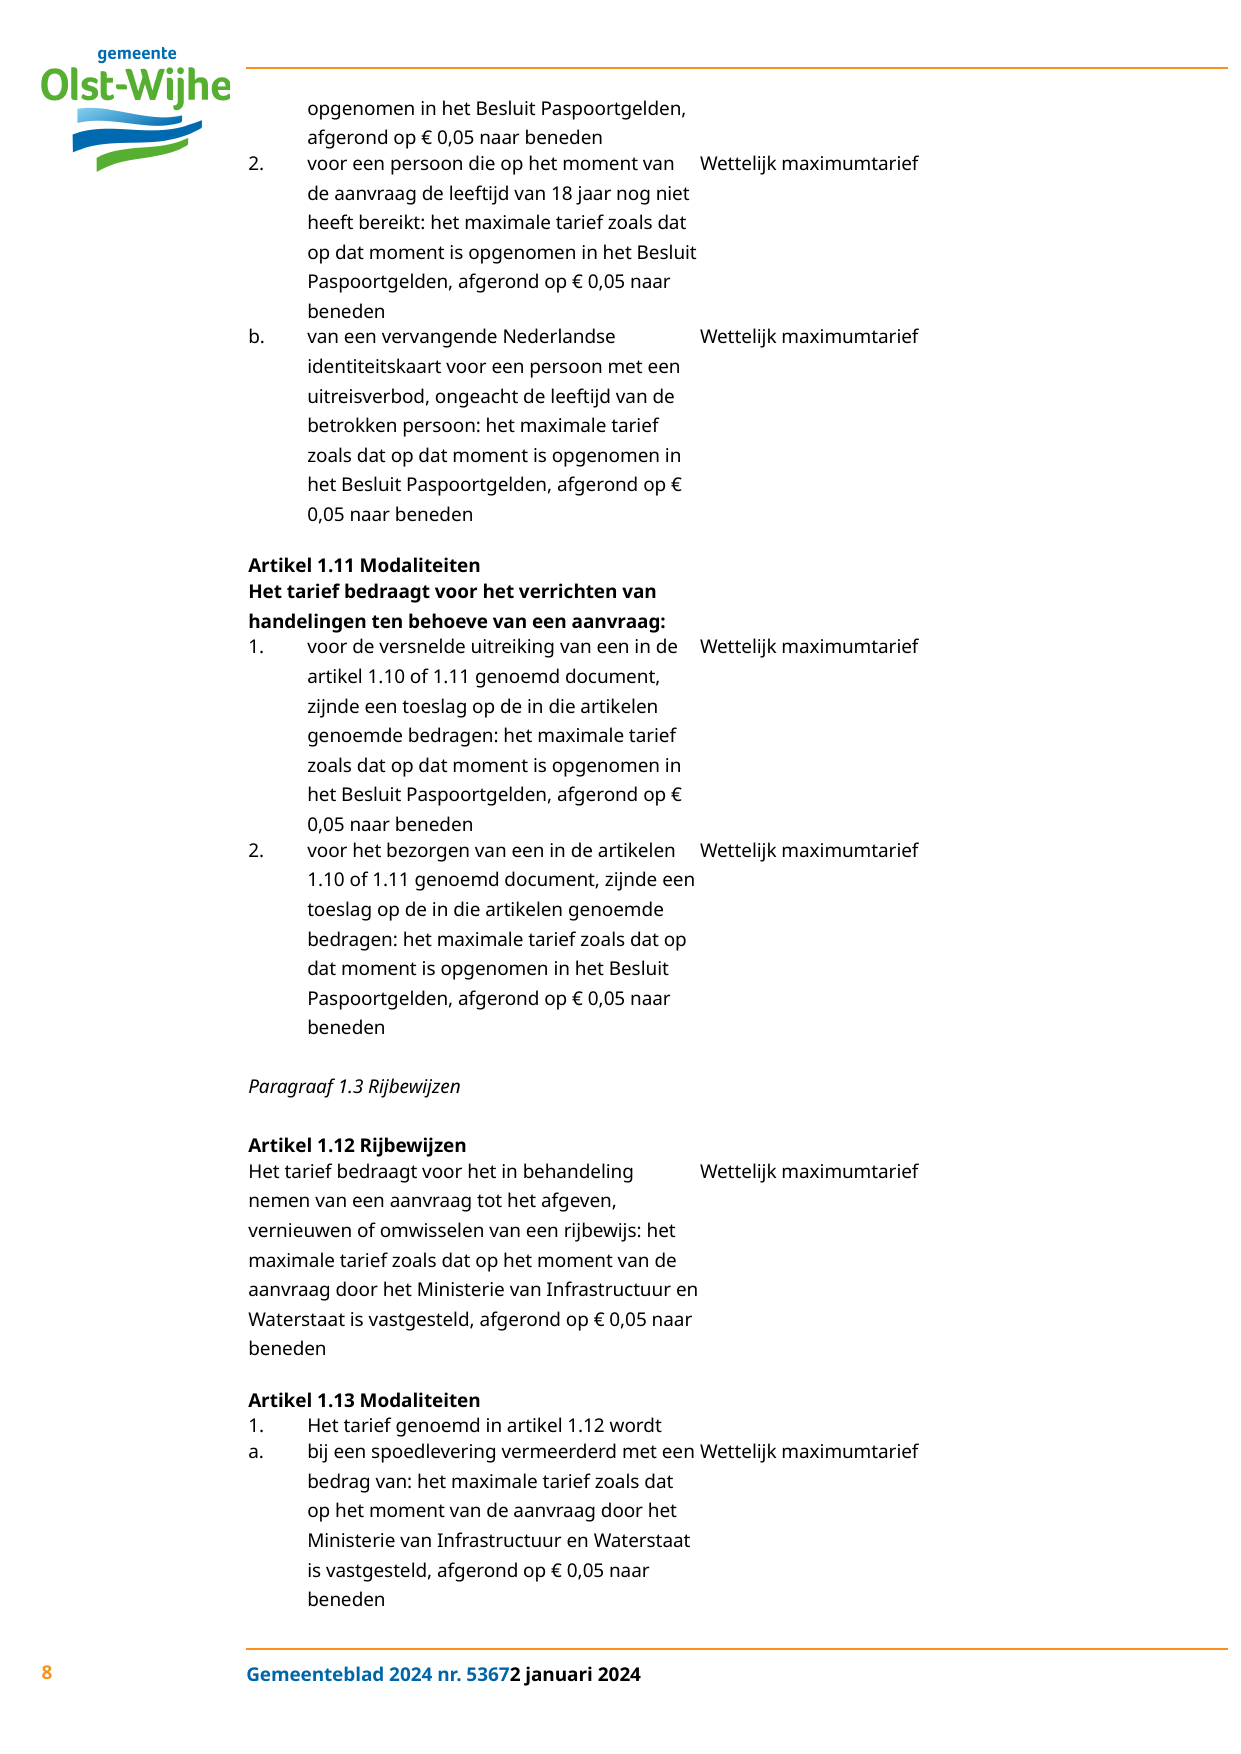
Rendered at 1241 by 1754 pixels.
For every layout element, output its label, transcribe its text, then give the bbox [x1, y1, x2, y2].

table_cell voor de versnelde uitreiking van een in de artikel 1.10 of 1.11 genoemd document, zijnde een toeslag op de in die artikelen genoemde bedragen: het maximale tarief zoals dat op dat moment is opgenomen in het Besluit Paspoortgelden, afgerond op € 0,05 naar beneden [248, 634, 700, 837]
table_cell van een vervangende Nederlandse identiteitskaart voor een persoon met een uitreisverbod, ongeacht de leeftijd van de betrokken persoon: het maximale tarief zoals dat op dat moment is opgenomen in het Besluit Paspoortgelden, afgerond op € 0,05 naar beneden [248, 324, 700, 527]
table_cell voor een persoon die op het moment van de aanvraag de leeftijd van 18 jaar nog niet heeft bereikt: het maximale tarief zoals dat op dat moment is opgenomen in het Besluit Paspoortgelden, afgerond op € 0,05 naar beneden [248, 150, 700, 324]
table_cell Wettelijk maximumtarief [700, 150, 1152, 324]
table_cell Artikel 1.11 Modaliteiten [248, 553, 700, 578]
table_cell opgenomen in het Besluit Paspoortgelden, afgerond op € 0,05 naar beneden [248, 95, 700, 150]
table_cell Wettelijk maximumtarief [700, 1439, 1152, 1612]
table_cell [248, 527, 700, 553]
table_header [700, 1132, 1152, 1158]
table_cell Het tarief bedraagt voor het verrichten van handelingen ten behoeve van een aanvraag: [248, 579, 700, 634]
table_cell [700, 1387, 1152, 1413]
table_cell Artikel 1.13 Modaliteiten [248, 1387, 700, 1413]
table_cell [700, 527, 1152, 553]
table_cell [700, 553, 1152, 578]
table_cell Wettelijk maximumtarief [700, 837, 1152, 1040]
picture [41, 47, 231, 172]
table_cell Wettelijk maximumtarief [700, 634, 1152, 837]
table_cell voor het bezorgen van een in de artikelen 1.10 of 1.11 genoemd document, zijnde een toeslag op de in die artikelen genoemde bedragen: het maximale tarief zoals dat op dat moment is opgenomen in het Besluit Paspoortgelden, afgerond op € 0,05 naar beneden [248, 837, 700, 1040]
table_cell [700, 95, 1152, 150]
table_cell bij een spoedlevering vermeerderd met een bedrag van: het maximale tarief zoals dat op het moment van de aanvraag door het Ministerie van Infrastructuur en Waterstaat is vastgesteld, afgerond op € 0,05 naar beneden [248, 1439, 700, 1612]
table_cell [248, 1361, 700, 1387]
table_cell Het tarief genoemd in artikel 1.12 wordt [248, 1413, 700, 1438]
text Paragraaf 1.3 Rijbewijzen [248, 1073, 1152, 1099]
table_cell Wettelijk maximumtarief [700, 324, 1152, 527]
table_cell [700, 1413, 1152, 1438]
table_header Artikel 1.12 Rijbewijzen [248, 1132, 700, 1158]
table_cell Het tarief bedraagt voor het in behandeling nemen van een aanvraag tot het afgeven, vernieuwen of omwisselen van een rijbewijs: het maximale tarief zoals dat op het moment van de aanvraag door het Ministerie van Infrastructuur en Waterstaat is vastgesteld, afgerond op € 0,05 naar beneden [248, 1158, 700, 1361]
table_cell [700, 1361, 1152, 1387]
table_cell Wettelijk maximumtarief [700, 1158, 1152, 1361]
table_cell [700, 579, 1152, 634]
